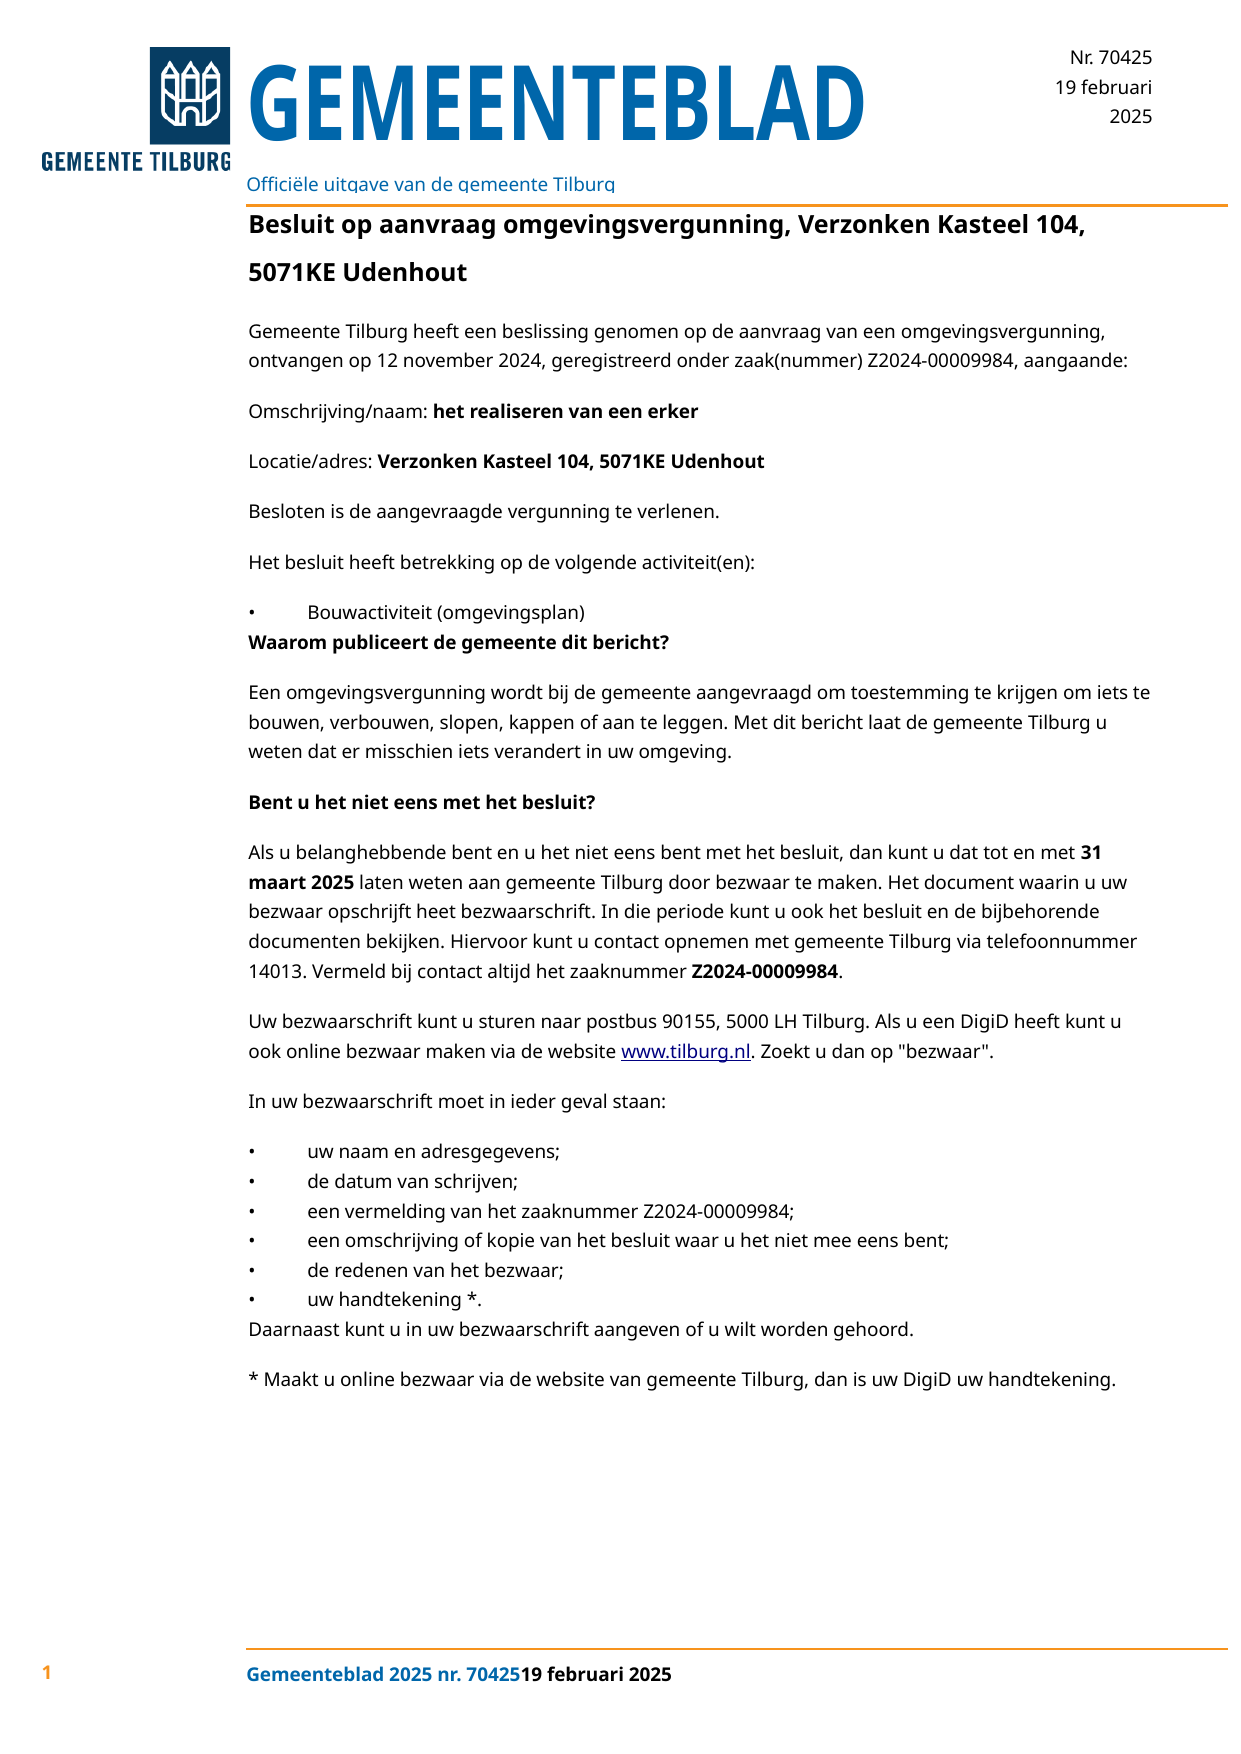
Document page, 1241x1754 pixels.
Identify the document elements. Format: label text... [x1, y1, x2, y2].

text Waarom publiceert de gemeente dit bericht? [248, 629, 1152, 655]
text In uw bezwaarschrift moet in ieder geval staan: [248, 1088, 1152, 1114]
text * Maakt u online bezwaar via de website van gemeente Tilburg, dan is uw DigiD uw handtekening. [248, 1367, 1152, 1392]
text Omschrijving/naam: het realiseren van een erker [248, 398, 1152, 424]
text Besloten is de aangevraagde vergunning te verlenen. [248, 499, 1152, 524]
text Locatie/adres: Verzonken Kasteel 104, 5071KE Udenhout [248, 448, 1152, 474]
list een vermelding van het zaaknummer Z2024-00009984; [248, 1198, 1152, 1224]
text Gemeente Tilburg heeft een beslissing genomen op de aanvraag van een omgevingsvergunning, ontvangen op 12 november 2024, geregistreerd onder zaak(nummer) Z2024-00009984, aangaande: [248, 318, 1152, 373]
text Besluit op aanvraag omgevingsvergunning, Verzonken Kasteel 104, 5071KE Udenhout [248, 207, 1152, 288]
text Een omgevingsvergunning wordt bij de gemeente aangevraagd om toestemming te krijgen om iets te bouwen, verbouwen, slopen, kappen of aan te leggen. Met dit bericht laat de gemeente Tilburg u weten dat er misschien iets verandert in uw omgeving. [248, 679, 1152, 764]
text Uw bezwaarschrift kunt u sturen naar postbus 90155, 5000 LH Tilburg. Als u een DigiD heeft kunt u ook online bezwaar maken via de website www.tilburg.nl. Zoekt u dan op "bezwaar". [248, 1008, 1152, 1064]
text Als u belanghebbende bent en u het niet eens bent met het besluit, dan kunt u dat tot en met 31 maart 2025 laten weten aan gemeente Tilburg door bezwaar te maken. Het document waarin u uw bezwaar opschrijft heet bezwaarschrift. In die periode kunt u ook het besluit en de bijbehorende documenten bekijken. Hiervoor kunt u contact opnemen met gemeente Tilburg via telefoonnummer 14013. Vermeld bij contact altijd het zaaknummer Z2024-00009984. [248, 839, 1152, 984]
picture [41, 47, 231, 172]
text Het besluit heeft betrekking op de volgende activiteit(en): [248, 549, 1152, 575]
list Bouwactiviteit (omgevingsplan) [248, 599, 1152, 625]
list een omschrijving of kopie van het besluit waar u het niet mee eens bent; [248, 1227, 1152, 1253]
list uw naam en adresgegevens; [248, 1139, 1152, 1164]
list uw handtekening *. [248, 1287, 1152, 1312]
text Daarnaast kunt u in uw bezwaarschrift aangeven of u wilt worden gehoord. [248, 1316, 1152, 1342]
list de datum van schrijven; [248, 1168, 1152, 1194]
text Bent u het niet eens met het besluit? [248, 789, 1152, 815]
list de redenen van het bezwaar; [248, 1257, 1152, 1283]
